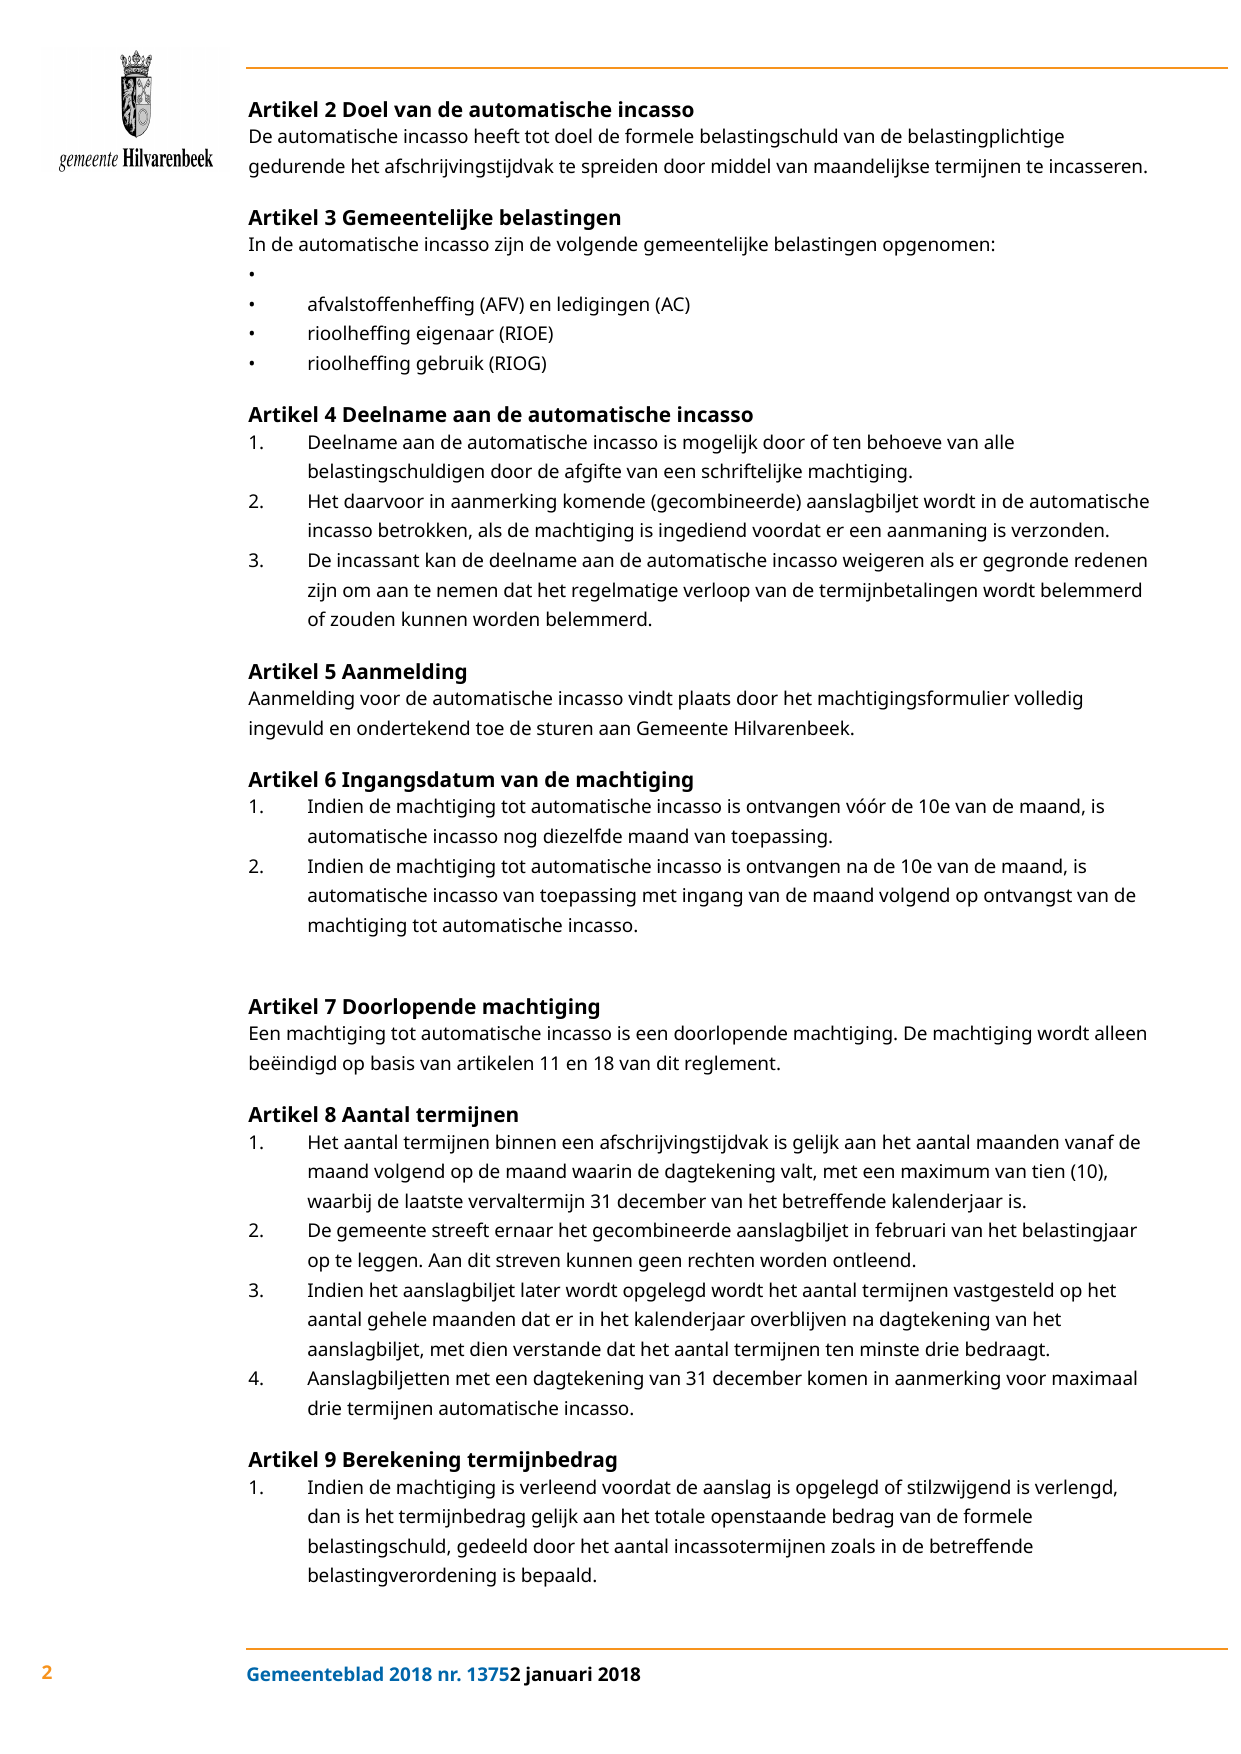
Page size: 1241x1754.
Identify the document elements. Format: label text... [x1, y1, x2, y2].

list De gemeente streeft ernaar het gecombineerde aanslagbiljet in februari van het belastingjaar op te leggen. Aan dit streven kunnen geen rechten worden ontleend. [248, 1218, 1152, 1273]
list Indien de machtiging is verleend voordat de aanslag is opgelegd of stilzwijgend is verlengd, dan is het termijnbedrag gelijk aan het totale openstaande bedrag van de formele belastingschuld, gedeeld door het aantal incassotermijnen zoals in de betreffende belastingverordening is bepaald. [248, 1474, 1152, 1588]
text Artikel 9 Berekening termijnbedrag [248, 1446, 1152, 1474]
list Indien de machtiging tot automatische incasso is ontvangen vóór de 10e van de maand, is automatische incasso nog diezelfde maand van toepassing. [248, 794, 1152, 849]
text Artikel 7 Doorlopende machtiging [248, 992, 1152, 1020]
list Indien de machtiging tot automatische incasso is ontvangen na de 10e van de maand, is automatische incasso van toepassing met ingang van de maand volgend op ontvangst van de machtiging tot automatische incasso. [248, 853, 1152, 938]
list Het aantal termijnen binnen een afschrijvingstijdvak is gelijk aan het aantal maanden vanaf de maand volgend op de maand waarin de dagtekening valt, met een maximum van tien (10), waarbij de laatste vervaltermijn 31 december van het betreffende kalenderjaar is. [248, 1129, 1152, 1214]
list rioolheffing eigenaar (RIOE) [248, 320, 1152, 346]
picture [41, 47, 231, 172]
text Artikel 5 Aanmelding [248, 657, 1152, 685]
text Artikel 2 Doel van de automatische incasso [248, 95, 1152, 123]
text Artikel 3 Gemeentelijke belastingen [248, 203, 1152, 232]
list Het daarvoor in aanmerking komende (gecombineerde) aanslagbiljet wordt in de automatische incasso betrokken, als de machtiging is ingediend voordat er een aanmaning is verzonden. [248, 488, 1152, 543]
text Een machtiging tot automatische incasso is een doorlopende machtiging. De machtiging wordt alleen beëindigd op basis van artikelen 11 en 18 van dit reglement. [248, 1020, 1152, 1076]
text De automatische incasso heeft tot doel de formele belastingschuld van de belastingplichtige gedurende het afschrijvingstijdvak te spreiden door middel van maandelijkse termijnen te incasseren. [248, 123, 1152, 178]
text Artikel 4 Deelname aan de automatische incasso [248, 400, 1152, 429]
text In de automatische incasso zijn de volgende gemeentelijke belastingen opgenomen: [248, 232, 1152, 257]
list Deelname aan de automatische incasso is mogelijk door of ten behoeve van alle belastingschuldigen door de afgifte van een schriftelijke machtiging. [248, 429, 1152, 484]
list De incassant kan de deelname aan de automatische incasso weigeren als er gegronde redenen zijn om aan te nemen dat het regelmatige verloop van de termijnbetalingen wordt belemmerd of zouden kunnen worden belemmerd. [248, 547, 1152, 632]
text Artikel 6 Ingangsdatum van de machtiging [248, 765, 1152, 794]
list Aanslagbiljetten met een dagtekening van 31 december komen in aanmerking voor maximaal drie termijnen automatische incasso. [248, 1366, 1152, 1421]
list afvalstoffenheffing (AFV) en ledigingen (AC) [248, 291, 1152, 317]
text Artikel 8 Aantal termijnen [248, 1100, 1152, 1129]
list rioolheffing gebruik (RIOG) [248, 350, 1152, 376]
list Indien het aanslagbiljet later wordt opgelegd wordt het aantal termijnen vastgesteld op het aantal gehele maanden dat er in het kalenderjaar overblijven na dagtekening van het aanslagbiljet, met dien verstande dat het aantal termijnen ten minste drie bedraagt. [248, 1277, 1152, 1362]
text Aanmelding voor de automatische incasso vindt plaats door het machtigingsformulier volledig ingevuld en ondertekend toe de sturen aan Gemeente Hilvarenbeek. [248, 685, 1152, 741]
